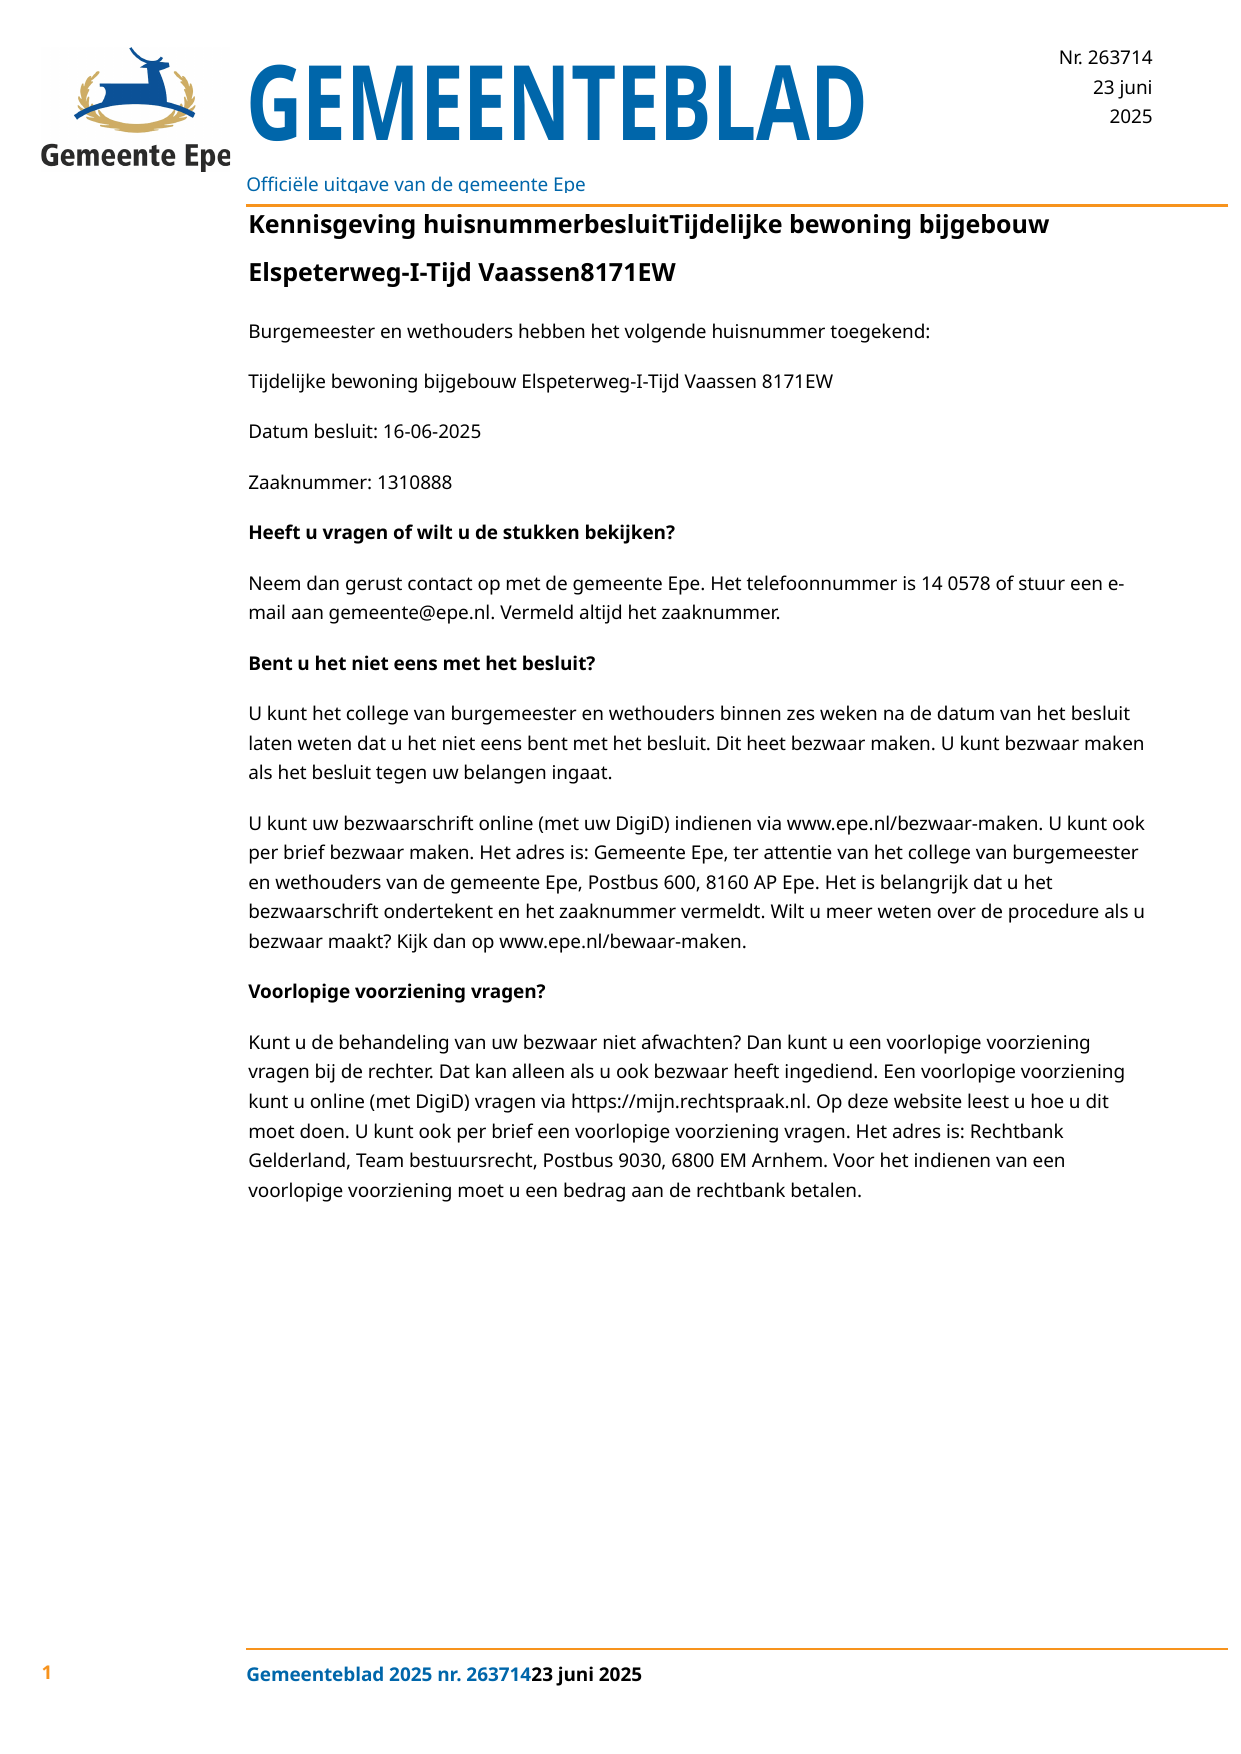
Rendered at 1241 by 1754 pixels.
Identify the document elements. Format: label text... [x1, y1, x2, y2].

text Kunt u de behandeling van uw bezwaar niet afwachten? Dan kunt u een voorlopige voorziening vragen bij de rechter. Dat kan alleen als u ook bezwaar heeft ingediend. Een voorlopige voorziening kunt u online (met DigiD) vragen via https://mijn.rechtspraak.nl. Op deze website leest u hoe u dit moet doen. U kunt ook per brief een voorlopige voorziening vragen. Het adres is: Rechtbank Gelderland, Team bestuursrecht, Postbus 9030, 6800 EM Arnhem. Voor het indienen van een voorlopige voorziening moet u een bedrag aan de rechtbank betalen. [248, 1029, 1152, 1203]
text Voorlopige voorziening vragen? [248, 979, 1152, 1004]
text Kennisgeving huisnummerbesluitTijdelijke bewoning bijgebouw Elspeterweg-I-Tijd Vaassen8171EW [248, 207, 1152, 288]
text Heeft u vragen of wilt u de stukken bekijken? [248, 519, 1152, 545]
text Bent u het niet eens met het besluit? [248, 650, 1152, 676]
picture [41, 47, 231, 172]
text Burgemeester en wethouders hebben het volgende huisnummer toegekend: [248, 318, 1152, 344]
text Neem dan gerust contact op met de gemeente Epe. Het telefoonnummer is 14 0578 of stuur een e-mail aan gemeente@epe.nl. Vermeld altijd het zaaknummer. [248, 570, 1152, 625]
text U kunt het college van burgemeester en wethouders binnen zes weken na de datum van het besluit laten weten dat u het niet eens bent met het besluit. Dit heet bezwaar maken. U kunt bezwaar maken als het besluit tegen uw belangen ingaat. [248, 700, 1152, 785]
text Datum besluit: 16-06-2025 [248, 419, 1152, 444]
text Zaaknummer: 1310888 [248, 469, 1152, 495]
text U kunt uw bezwaarschrift online (met uw DigiD) indienen via www.epe.nl/bezwaar-maken. U kunt ook per brief bezwaar maken. Het adres is: Gemeente Epe, ter attentie van het college van burgemeester en wethouders van de gemeente Epe, Postbus 600, 8160 AP Epe. Het is belangrijk dat u het bezwaarschrift ondertekent en het zaaknummer vermeldt. Wilt u meer weten over de procedure als u bezwaar maakt? Kijk dan op www.epe.nl/bewaar-maken. [248, 810, 1152, 954]
text Tijdelijke bewoning bijgebouw Elspeterweg-I-Tijd Vaassen 8171EW [248, 368, 1152, 394]
